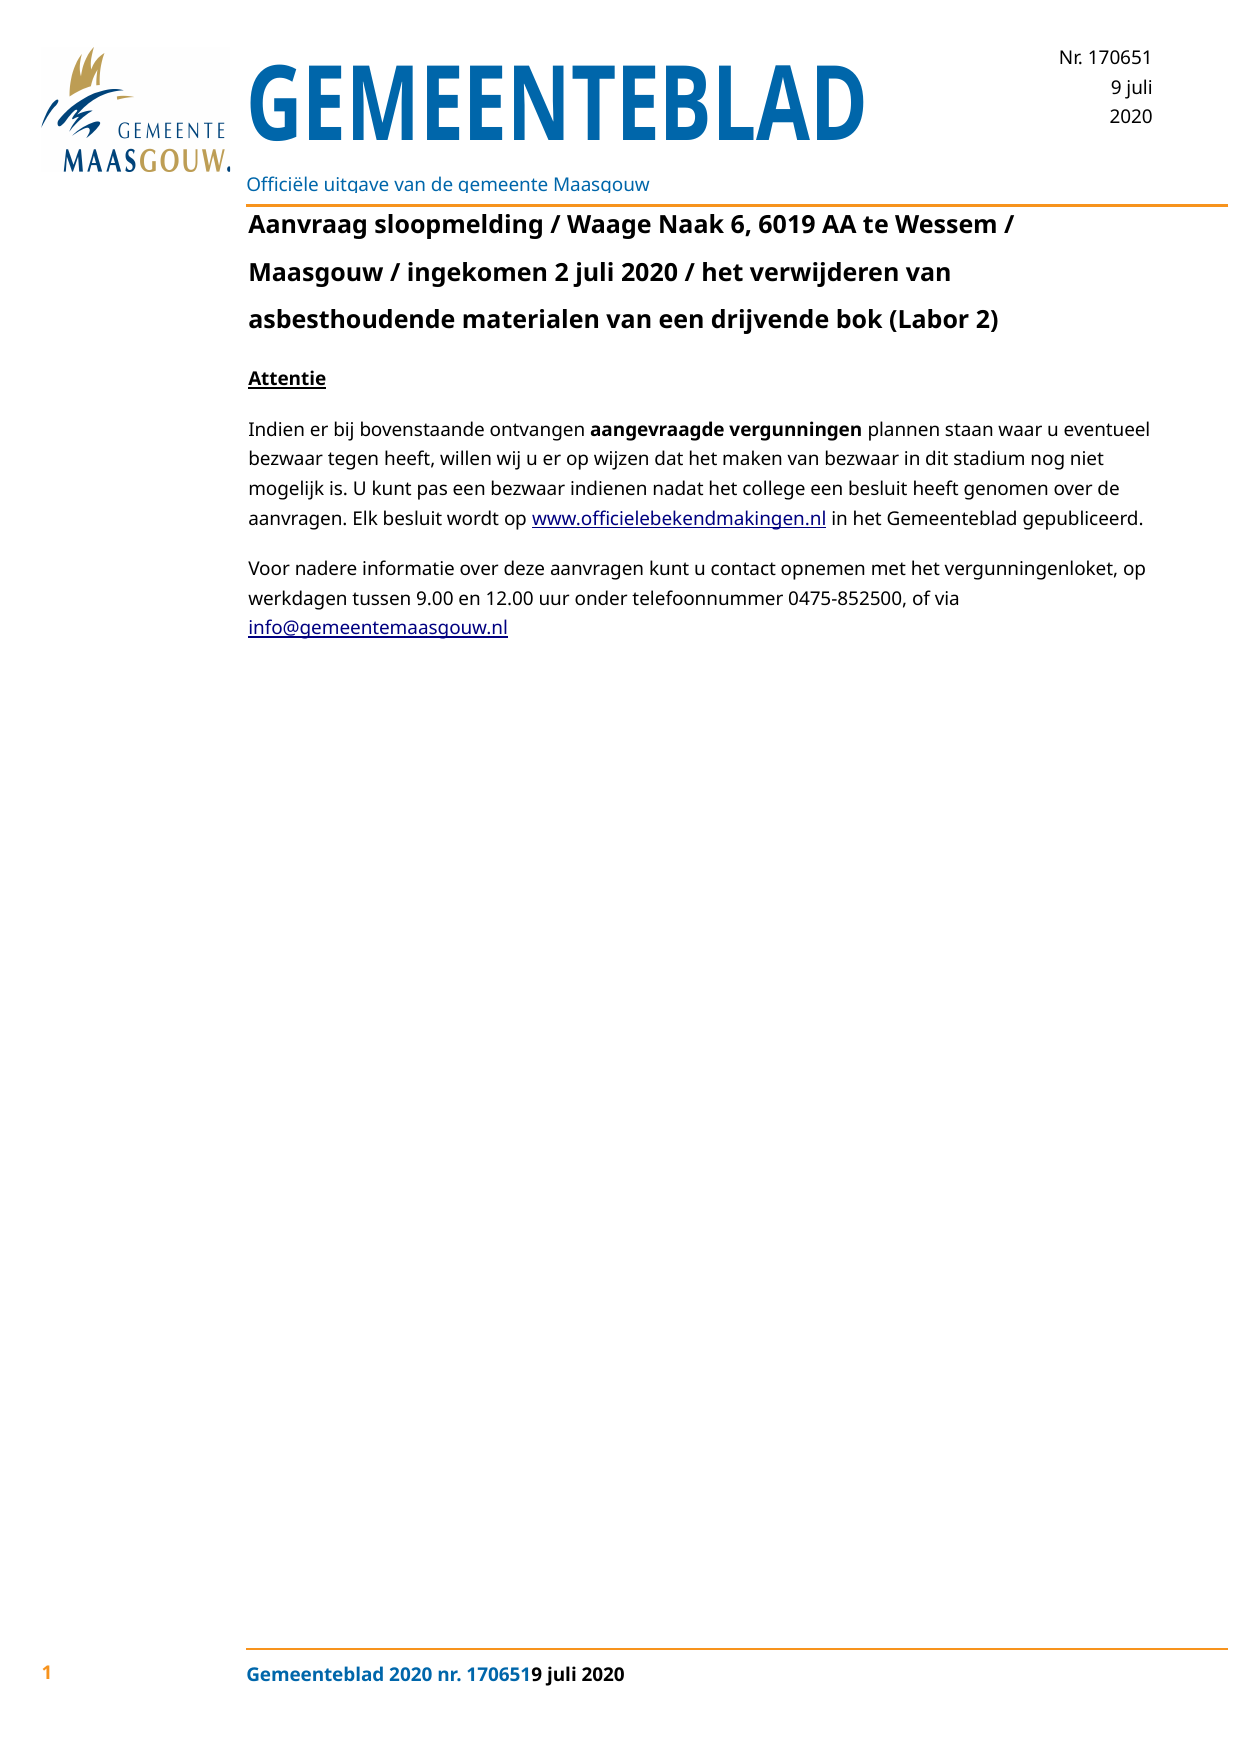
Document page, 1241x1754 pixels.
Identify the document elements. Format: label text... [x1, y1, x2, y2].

text Indien er bij bovenstaande ontvangen aangevraagde vergunningen plannen staan waar u eventueel bezwaar tegen heeft, willen wij u er op wijzen dat het maken van bezwaar in dit stadium nog niet mogelijk is. U kunt pas een bezwaar indienen nadat het college een besluit heeft genomen over de aanvragen. Elk besluit wordt op www.officielebekendmakingen.nl in het Gemeenteblad gepubliceerd. [248, 416, 1152, 530]
text Aanvraag sloopmelding / Waage Naak 6, 6019 AA te Wessem / Maasgouw / ingekomen 2 juli 2020 / het verwijderen van asbesthoudende materialen van een drijvende bok (Labor 2) [248, 207, 1152, 336]
picture [41, 47, 231, 172]
text Attentie [248, 366, 1152, 391]
text Voor nadere informatie over deze aanvragen kunt u contact opnemen met het vergunningenloket, op werkdagen tussen 9.00 en 12.00 uur onder telefoonnummer 0475-852500, of via info@gemeentemaasgouw.nl [248, 555, 1152, 640]
